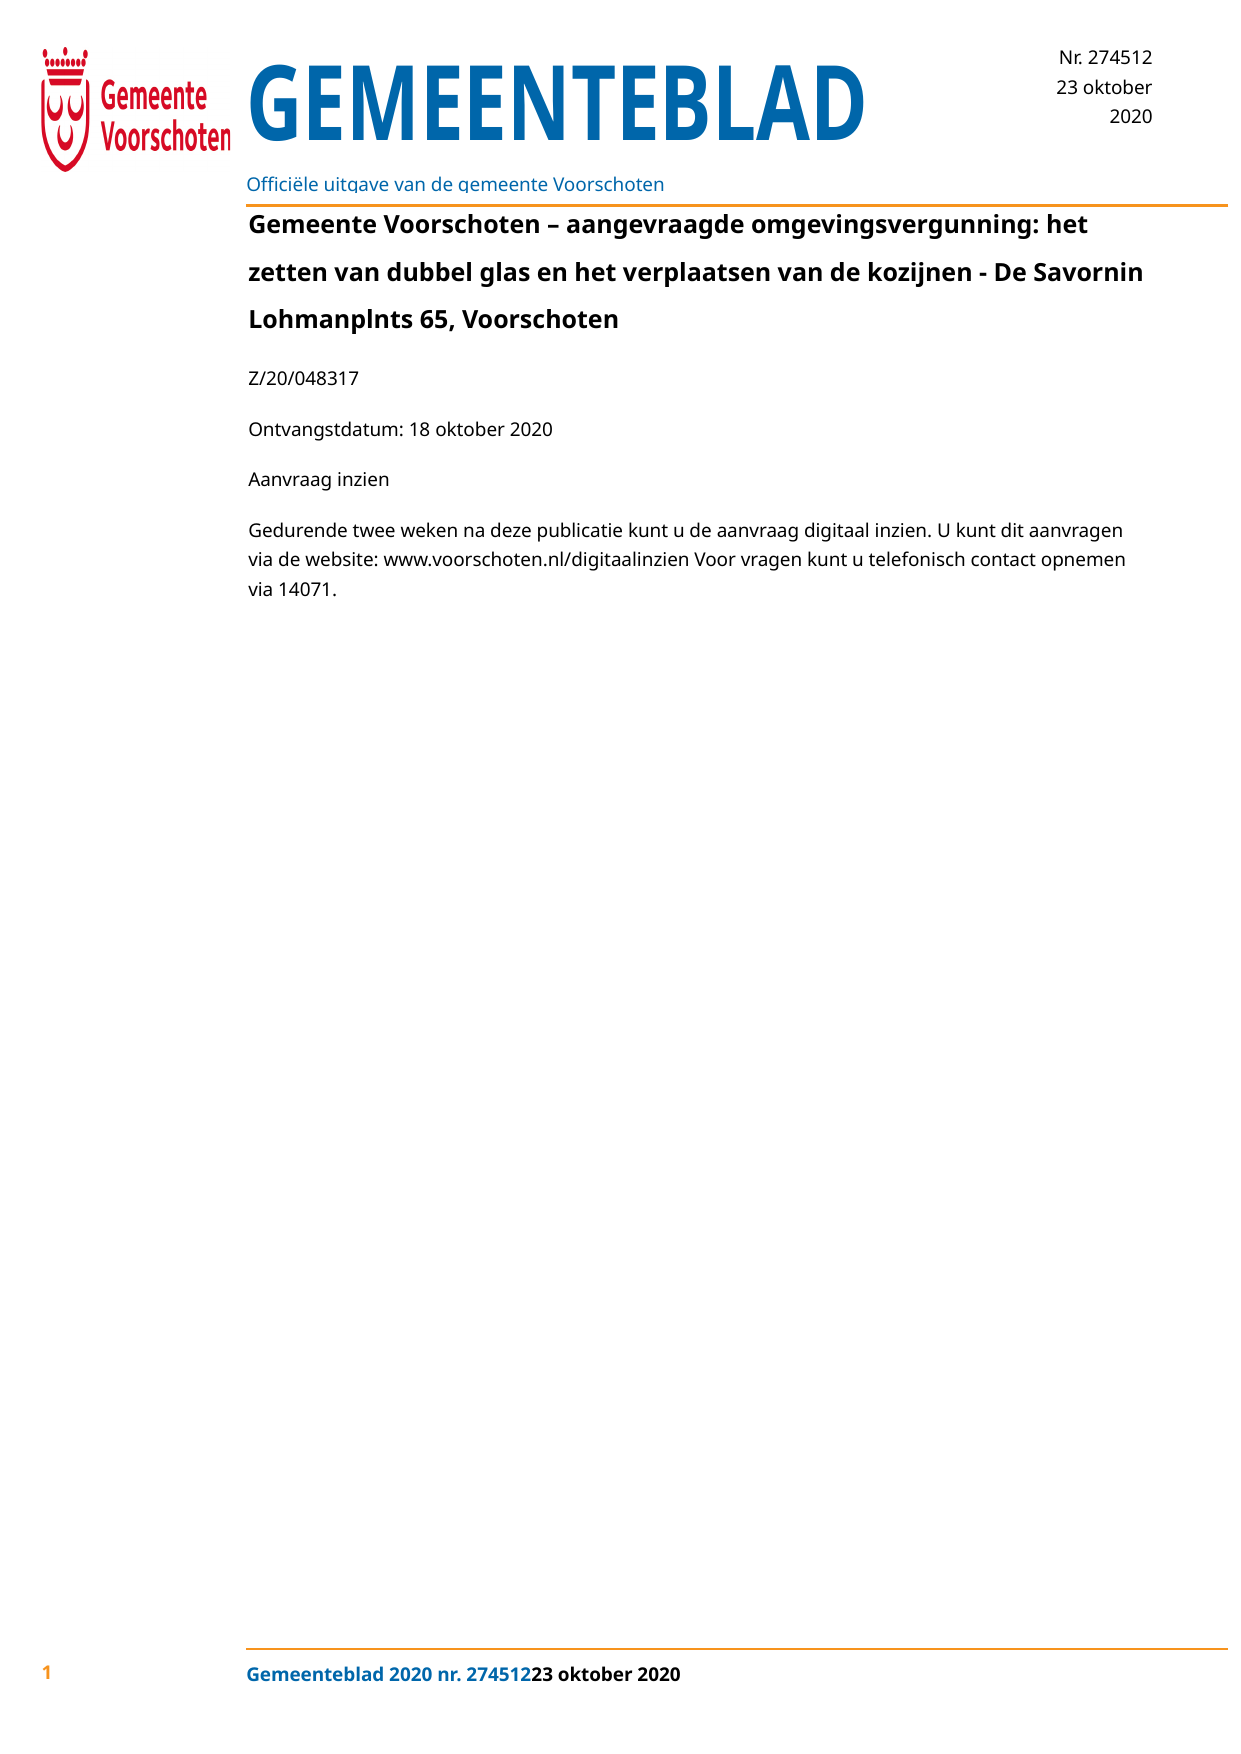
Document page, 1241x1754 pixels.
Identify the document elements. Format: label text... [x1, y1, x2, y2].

text Ontvangstdatum: 18 oktober 2020 [248, 416, 1152, 442]
text Gemeente Voorschoten – aangevraagde omgevingsvergunning: het zetten van dubbel glas en het verplaatsen van de kozijnen - De Savornin Lohmanplnts 65, Voorschoten [248, 207, 1152, 336]
text Gedurende twee weken na deze publicatie kunt u de aanvraag digitaal inzien. U kunt dit aanvragen via de website: www.voorschoten.nl/digitaalinzien Voor vragen kunt u telefonisch contact opnemen via 14071. [248, 517, 1152, 602]
text Z/20/048317 [248, 366, 1152, 391]
picture [41, 47, 231, 172]
text Aanvraag inzien [248, 466, 1152, 492]
